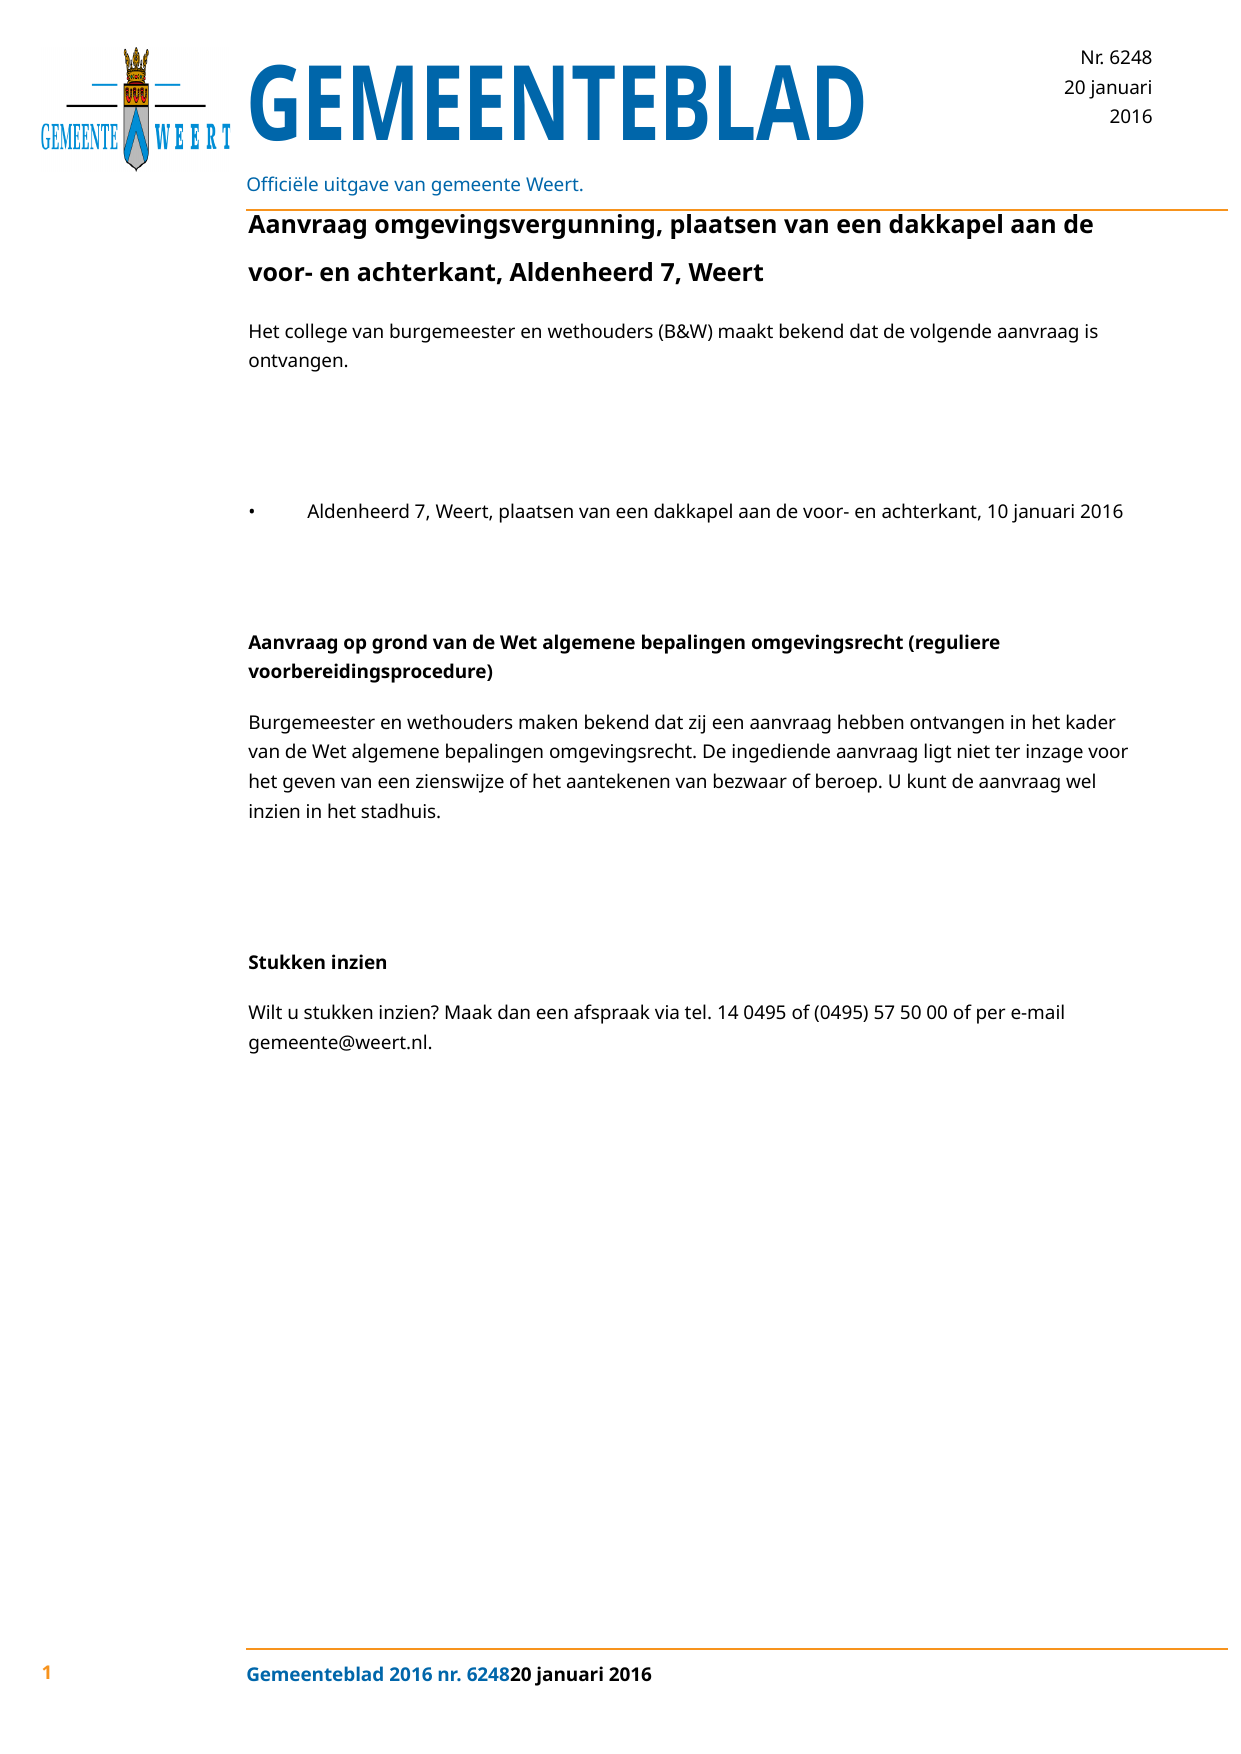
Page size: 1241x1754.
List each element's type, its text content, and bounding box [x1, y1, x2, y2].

list Aldenheerd 7, Weert, plaatsen van een dakkapel aan de voor- en achterkant, 10 januari 2016 [248, 499, 1152, 524]
text Wilt u stukken inzien? Maak dan een afspraak via tel. 14 0495 of (0495) 57 50 00 of per e-mail gemeente@weert.nl. [248, 999, 1152, 1055]
text Burgemeester en wethouders maken bekend dat zij een aanvraag hebben ontvangen in het kader van de Wet algemene bepalingen omgevingsrecht. De ingediende aanvraag ligt niet ter inzage voor het geven van een zienswijze of het aantekenen van bezwaar of beroep. U kunt de aanvraag wel inzien in het stadhuis. [248, 709, 1152, 824]
text Aanvraag op grond van de Wet algemene bepalingen omgevingsrecht (reguliere voorbereidingsprocedure) [248, 629, 1152, 684]
text Stukken inzien [248, 949, 1152, 975]
text Het college van burgemeester en wethouders (B&W) maakt bekend dat de volgende aanvraag is ontvangen. [248, 318, 1152, 373]
text Aanvraag omgevingsvergunning, plaatsen van een dakkapel aan de voor- en achterkant, Aldenheerd 7, Weert [248, 211, 1152, 288]
picture [41, 47, 231, 172]
